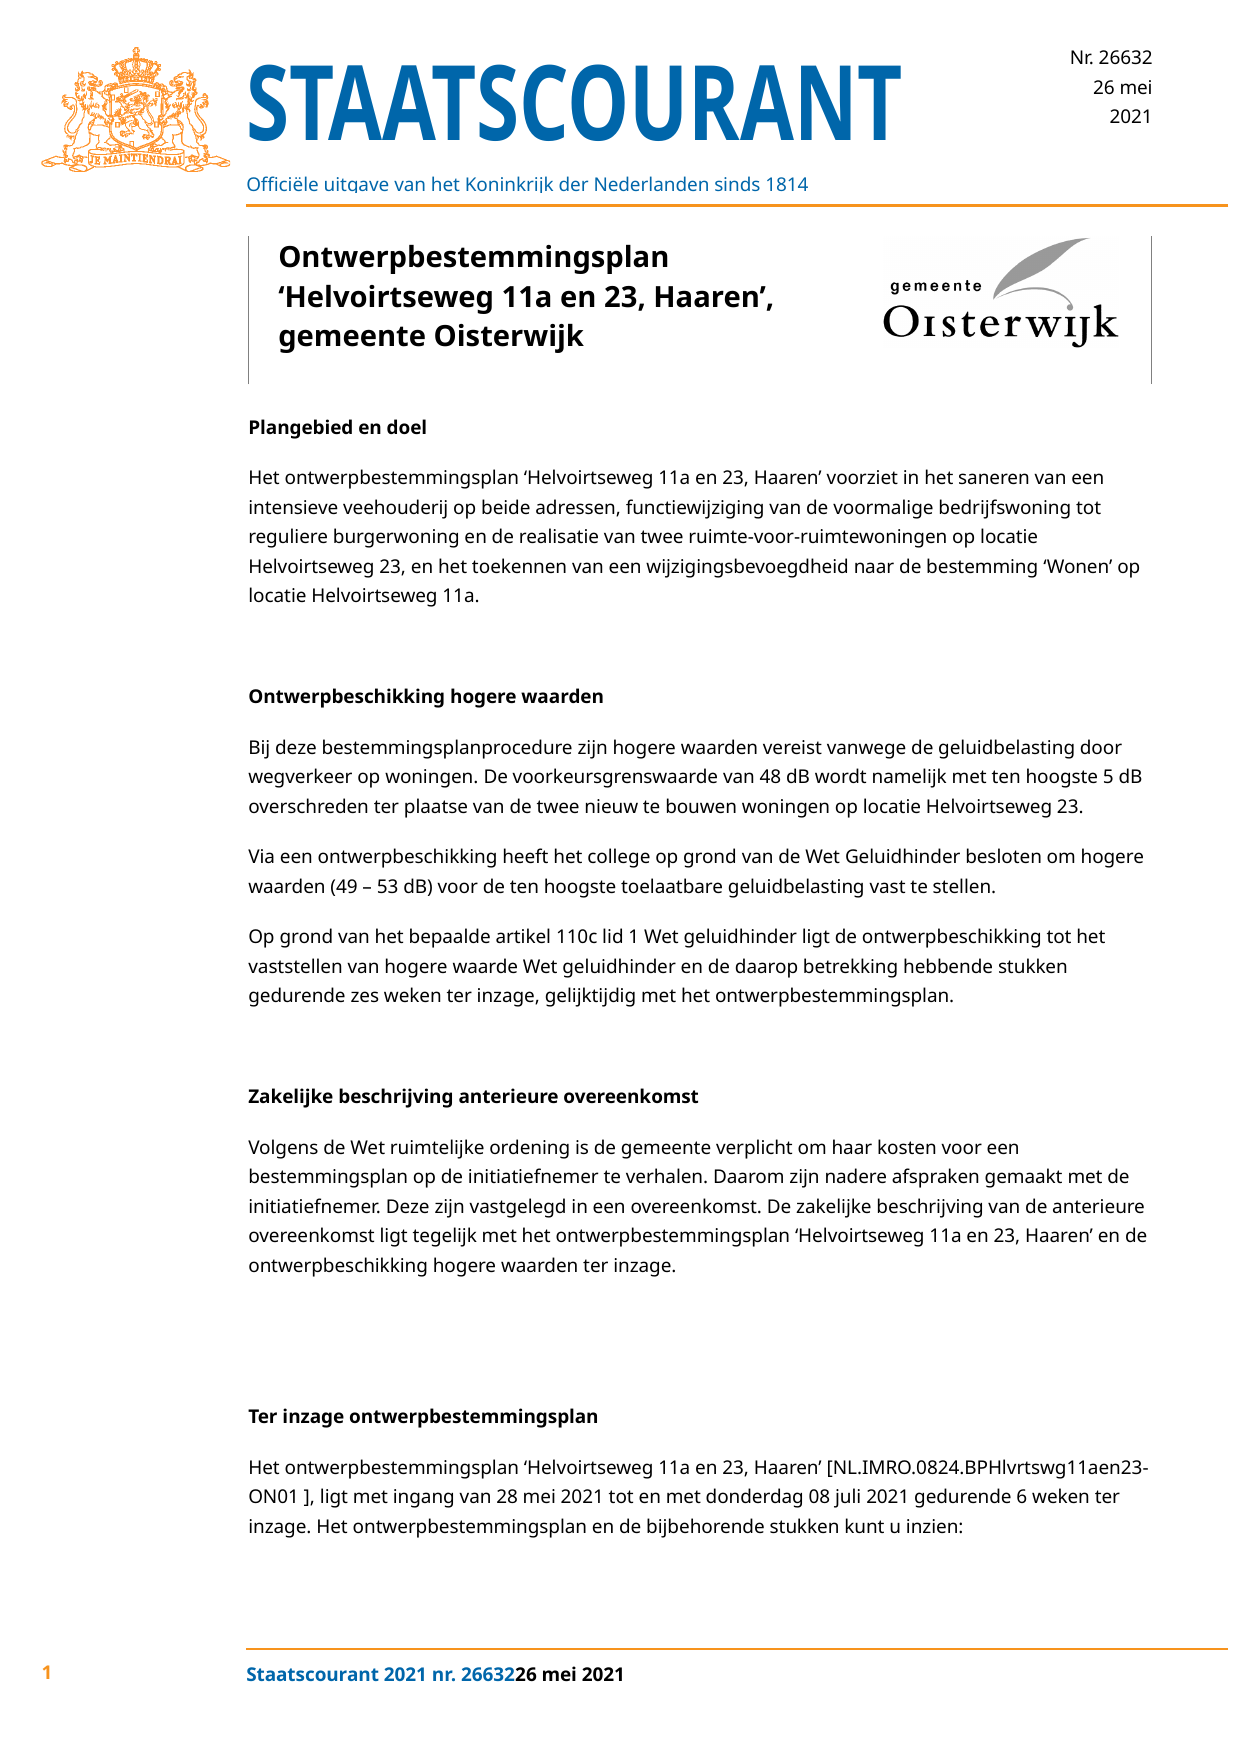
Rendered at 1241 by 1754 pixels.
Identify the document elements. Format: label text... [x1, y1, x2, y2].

text Op grond van het bepaalde artikel 110c lid 1 Wet geluidhinder ligt de ontwerpbeschikking tot het vaststellen van hogere waarde Wet geluidhinder en de daarop betrekking hebbende stukken gedurende zes weken ter inzage, gelijktijdig met het ontwerpbestemmingsplan. [248, 923, 1152, 1008]
text Volgens de Wet ruimtelijke ordening is de gemeente verplicht om haar kosten voor een bestemmingsplan op de initiatiefnemer te verhalen. Daarom zijn nadere afspraken gemaakt met de initiatiefnemer. Deze zijn vastgelegd in een overeenkomst. De zakelijke beschrijving van de anterieure overeenkomst ligt tegelijk met het ontwerpbestemmingsplan ‘Helvoirtseweg 11a en 23, Haaren’ en de ontwerpbeschikking hogere waarden ter inzage. [248, 1134, 1152, 1278]
text Bij deze bestemmingsplanprocedure zijn hogere waarden vereist vanwege de geluidbelasting door wegverkeer op woningen. De voorkeursgrenswaarde van 48 dB wordt namelijk met ten hoogste 5 dB overschreden ter plaatse van de twee nieuw te bouwen woningen op locatie Helvoirtseweg 23. [248, 734, 1152, 819]
text Het ontwerpbestemmingsplan ‘Helvoirtseweg 11a en 23, Haaren’ [NL.IMRO.0824.BPHlvrtswg11aen23-ON01 ], ligt met ingang van 28 mei 2021 tot en met donderdag 08 juli 2021 gedurende 6 weken ter inzage. Het ontwerpbestemmingsplan en de bijbehorende stukken kunt u inzien: [248, 1454, 1152, 1539]
table_header Ontwerpbestemmingsplan ‘Helvoirtseweg 11a en 23, Haaren’, gemeente Oisterwijk [249, 236, 850, 384]
text Plangebied en doel [248, 414, 1152, 440]
picture [882, 236, 1119, 348]
text Via een ontwerpbeschikking heeft het college op grond van de Wet Geluidhinder besloten om hogere waarden (49 – 53 dB) voor de ten hoogste toelaatbare geluidbelasting vast te stellen. [248, 843, 1152, 899]
picture [41, 47, 231, 172]
text Zakelijke beschrijving anterieure overeenkomst [248, 1083, 1152, 1109]
text Het ontwerpbestemmingsplan ‘Helvoirtseweg 11a en 23, Haaren’ voorziet in het saneren van een intensieve veehouderij op beide adressen, functiewijziging van de voormalige bedrijfswoning tot reguliere burgerwoning en de realisatie van twee ruimte-voor-ruimtewoningen op locatie Helvoirtseweg 23, en het toekennen van een wijzigingsbevoegdheid naar de bestemming ‘Wonen’ op locatie Helvoirtseweg 11a. [248, 464, 1152, 608]
text Ter inzage ontwerpbestemmingsplan [248, 1403, 1152, 1429]
text Ontwerpbeschikking hogere waarden [248, 683, 1152, 709]
table_header [850, 236, 1151, 384]
